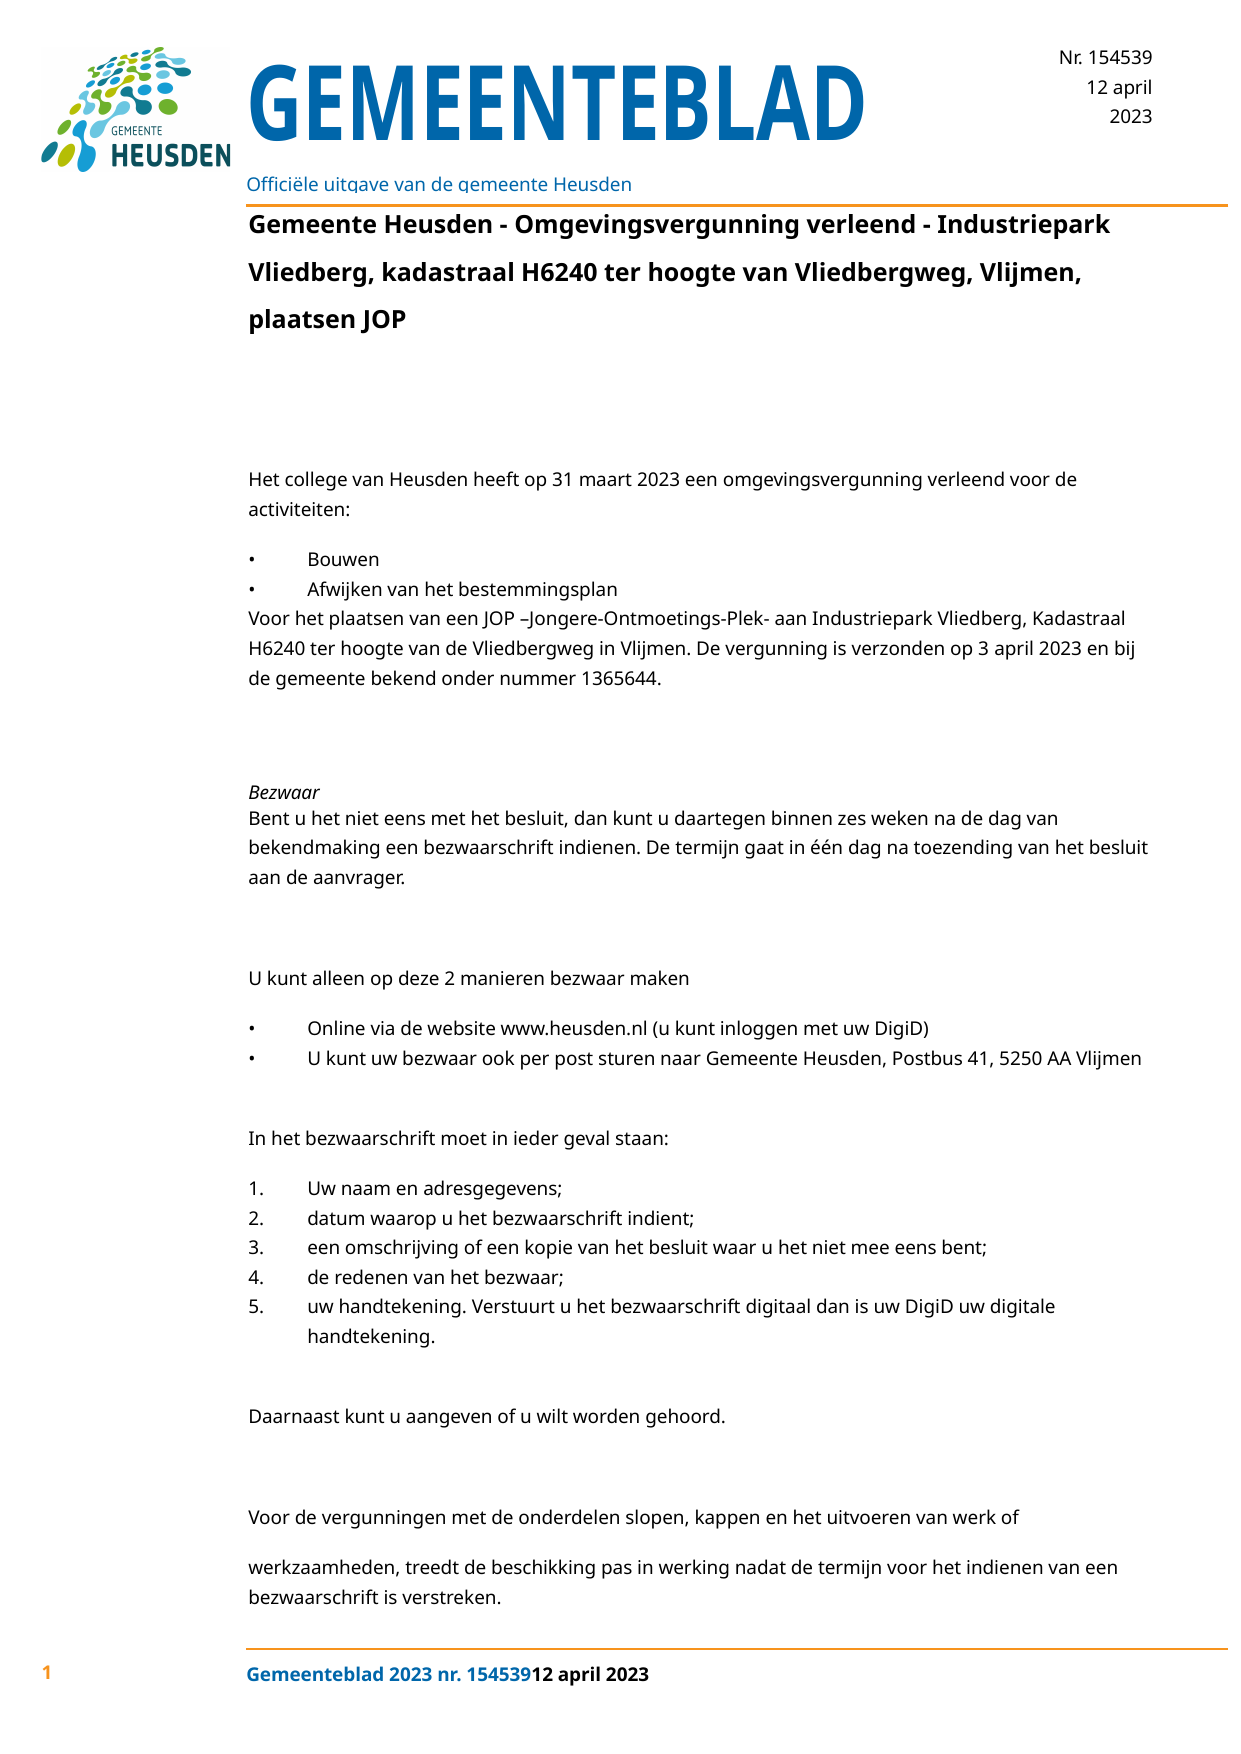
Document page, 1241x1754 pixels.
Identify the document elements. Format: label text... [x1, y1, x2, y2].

text werkzaamheden, treedt de beschikking pas in werking nadat de termijn voor het indienen van een bezwaarschrift is verstreken. [248, 1554, 1152, 1610]
text In het bezwaarschrift moet in ieder geval staan: [248, 1125, 1152, 1151]
list datum waarop u het bezwaarschrift indient; [248, 1205, 1152, 1231]
text U kunt alleen op deze 2 manieren bezwaar maken [248, 965, 1152, 991]
text Bezwaar [248, 779, 1152, 805]
text Bent u het niet eens met het besluit, dan kunt u daartegen binnen zes weken na de dag van bekendmaking een bezwaarschrift indienen. De termijn gaat in één dag na toezending van het besluit aan de aanvrager. [248, 805, 1152, 890]
list een omschrijving of een kopie van het besluit waar u het niet mee eens bent; [248, 1234, 1152, 1260]
text Voor de vergunningen met de onderdelen slopen, kappen en het uitvoeren van werk of [248, 1504, 1152, 1530]
text Daarnaast kunt u aangeven of u wilt worden gehoord. [248, 1403, 1152, 1429]
list Online via de website www.heusden.nl (u kunt inloggen met uw DigiD) [248, 1015, 1152, 1041]
list Afwijken van het bestemmingsplan [248, 576, 1152, 602]
list U kunt uw bezwaar ook per post sturen naar Gemeente Heusden, Postbus 41, 5250 AA Vlijmen [248, 1045, 1152, 1071]
list Bouwen [248, 546, 1152, 572]
text Het college van Heusden heeft op 31 maart 2023 een omgevingsvergunning verleend voor de activiteiten: [248, 466, 1152, 522]
text Voor het plaatsen van een JOP –Jongere-Ontmoetings-Plek- aan Industriepark Vliedberg, Kadastraal H6240 ter hoogte van de Vliedbergweg in Vlijmen. De vergunning is verzonden op 3 april 2023 en bij de gemeente bekend onder nummer 1365644. [248, 606, 1152, 690]
list uw handtekening. Verstuurt u het bezwaarschrift digitaal dan is uw DigiD uw digitale handtekening. [248, 1293, 1152, 1349]
text Gemeente Heusden - Omgevingsvergunning verleend - Industriepark Vliedberg, kadastraal H6240 ter hoogte van Vliedbergweg, Vlijmen, plaatsen JOP [248, 207, 1152, 336]
list Uw naam en adresgegevens; [248, 1175, 1152, 1201]
picture [41, 47, 231, 172]
list de redenen van het bezwaar; [248, 1264, 1152, 1290]
